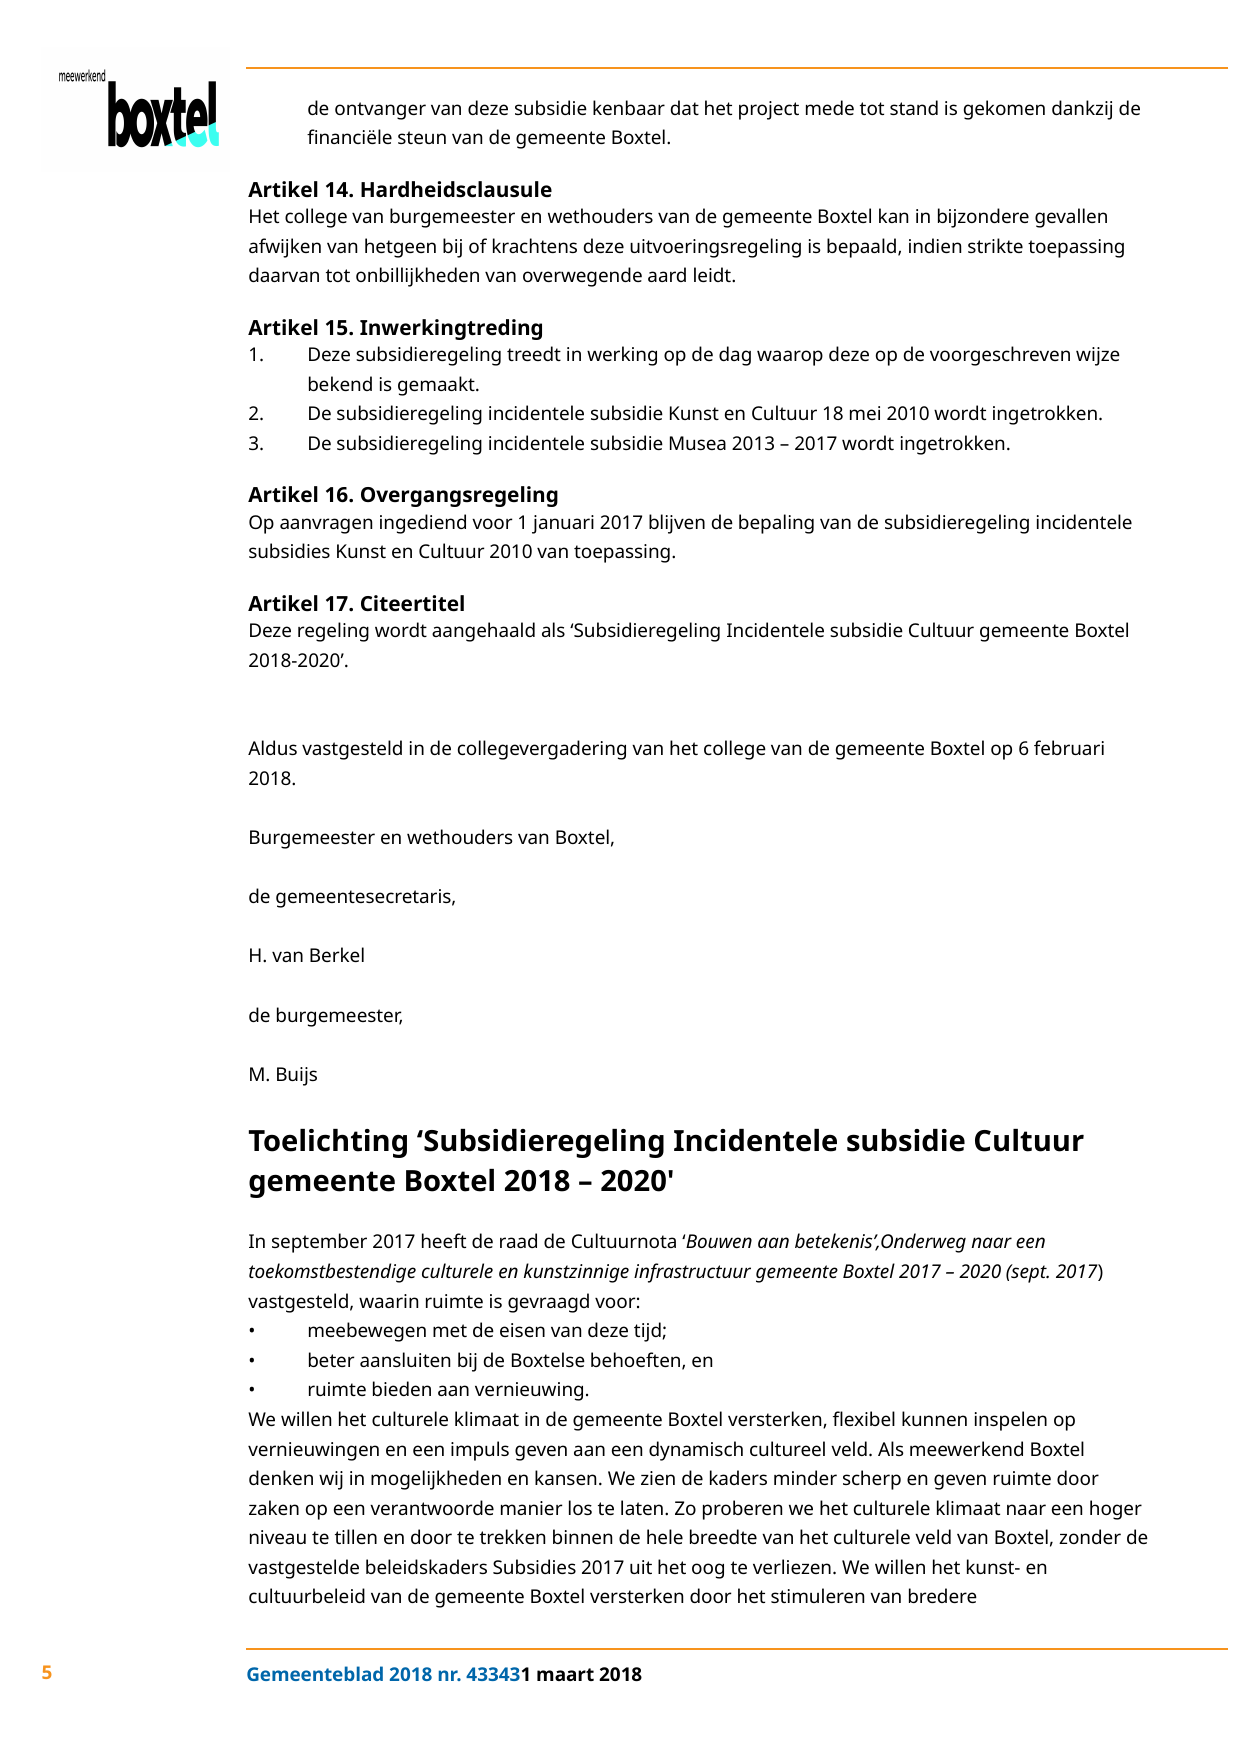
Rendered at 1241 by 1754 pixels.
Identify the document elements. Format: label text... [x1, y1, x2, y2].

text Artikel 17. Citeertitel [248, 589, 1152, 617]
text M. Buijs [248, 1061, 1152, 1087]
text de burgemeester, [248, 1002, 1152, 1028]
text In september 2017 heeft de raad de Cultuurnota ‘Bouwen aan betekenis’,Onderweg naar een toekomstbestendige culturele en kunstzinnige infrastructuur gemeente Boxtel 2017 – 2020 (sept. 2017) vastgesteld, waarin ruimte is gevraagd voor: [248, 1229, 1152, 1314]
text de gemeentesecretaris, [248, 883, 1152, 909]
text Het college van burgemeester en wethouders van de gemeente Boxtel kan in bijzondere gevallen afwijken van hetgeen bij of krachtens deze uitvoeringsregeling is bepaald, indien strikte toepassing daarvan tot onbillijkheden van overwegende aard leidt. [248, 203, 1152, 288]
text Aldus vastgesteld in de collegevergadering van het college van de gemeente Boxtel op 6 februari 2018. [248, 736, 1152, 791]
text H. van Berkel [248, 943, 1152, 968]
list De subsidieregeling incidentele subsidie Musea 2013 – 2017 wordt ingetrokken. [248, 430, 1152, 456]
list beter aansluiten bij de Boxtelse behoeften, en [248, 1347, 1152, 1373]
text Burgemeester en wethouders van Boxtel, [248, 824, 1152, 850]
text Op aanvragen ingediend voor 1 januari 2017 blijven de bepaling van de subsidieregeling incidentele subsidies Kunst en Cultuur 2010 van toepassing. [248, 509, 1152, 564]
text Deze regeling wordt aangehaald als ‘Subsidieregeling Incidentele subsidie Cultuur gemeente Boxtel 2018-2020’. [248, 617, 1152, 673]
text Artikel 16. Overgangsregeling [248, 480, 1152, 509]
list ruimte bieden aan vernieuwing. [248, 1377, 1152, 1402]
list Deze subsidieregeling treedt in werking op de dag waarop deze op de voorgeschreven wijze bekend is gemaakt. [248, 341, 1152, 397]
text We willen het culturele klimaat in de gemeente Boxtel versterken, flexibel kunnen inspelen op vernieuwingen en een impuls geven aan een dynamisch cultureel veld. Als meewerkend Boxtel denken wij in mogelijkheden en kansen. We zien de kaders minder scherp en geven ruimte door zaken op een verantwoorde manier los te laten. Zo proberen we het culturele klimaat naar een hoger niveau te tillen en door te trekken binnen de hele breedte van het culturele veld van Boxtel, zonder de vastgestelde beleidskaders Subsidies 2017 uit het oog te verliezen. We willen het kunst- en cultuurbeleid van de gemeente Boxtel versterken door het stimuleren van bredere [248, 1406, 1152, 1609]
list de ontvanger van deze subsidie kenbaar dat het project mede tot stand is gekomen dankzij de financiële steun van de gemeente Boxtel. [248, 95, 1152, 150]
text Artikel 15. Inwerkingtreding [248, 313, 1152, 341]
text Toelichting ‘Subsidieregeling Incidentele subsidie Cultuur gemeente Boxtel 2018 – 2020' [248, 1120, 1152, 1199]
list De subsidieregeling incidentele subsidie Kunst en Cultuur 18 mei 2010 wordt ingetrokken. [248, 400, 1152, 426]
list meebewegen met de eisen van deze tijd; [248, 1317, 1152, 1343]
text Artikel 14. Hardheidsclausule [248, 175, 1152, 203]
picture [41, 47, 231, 172]
